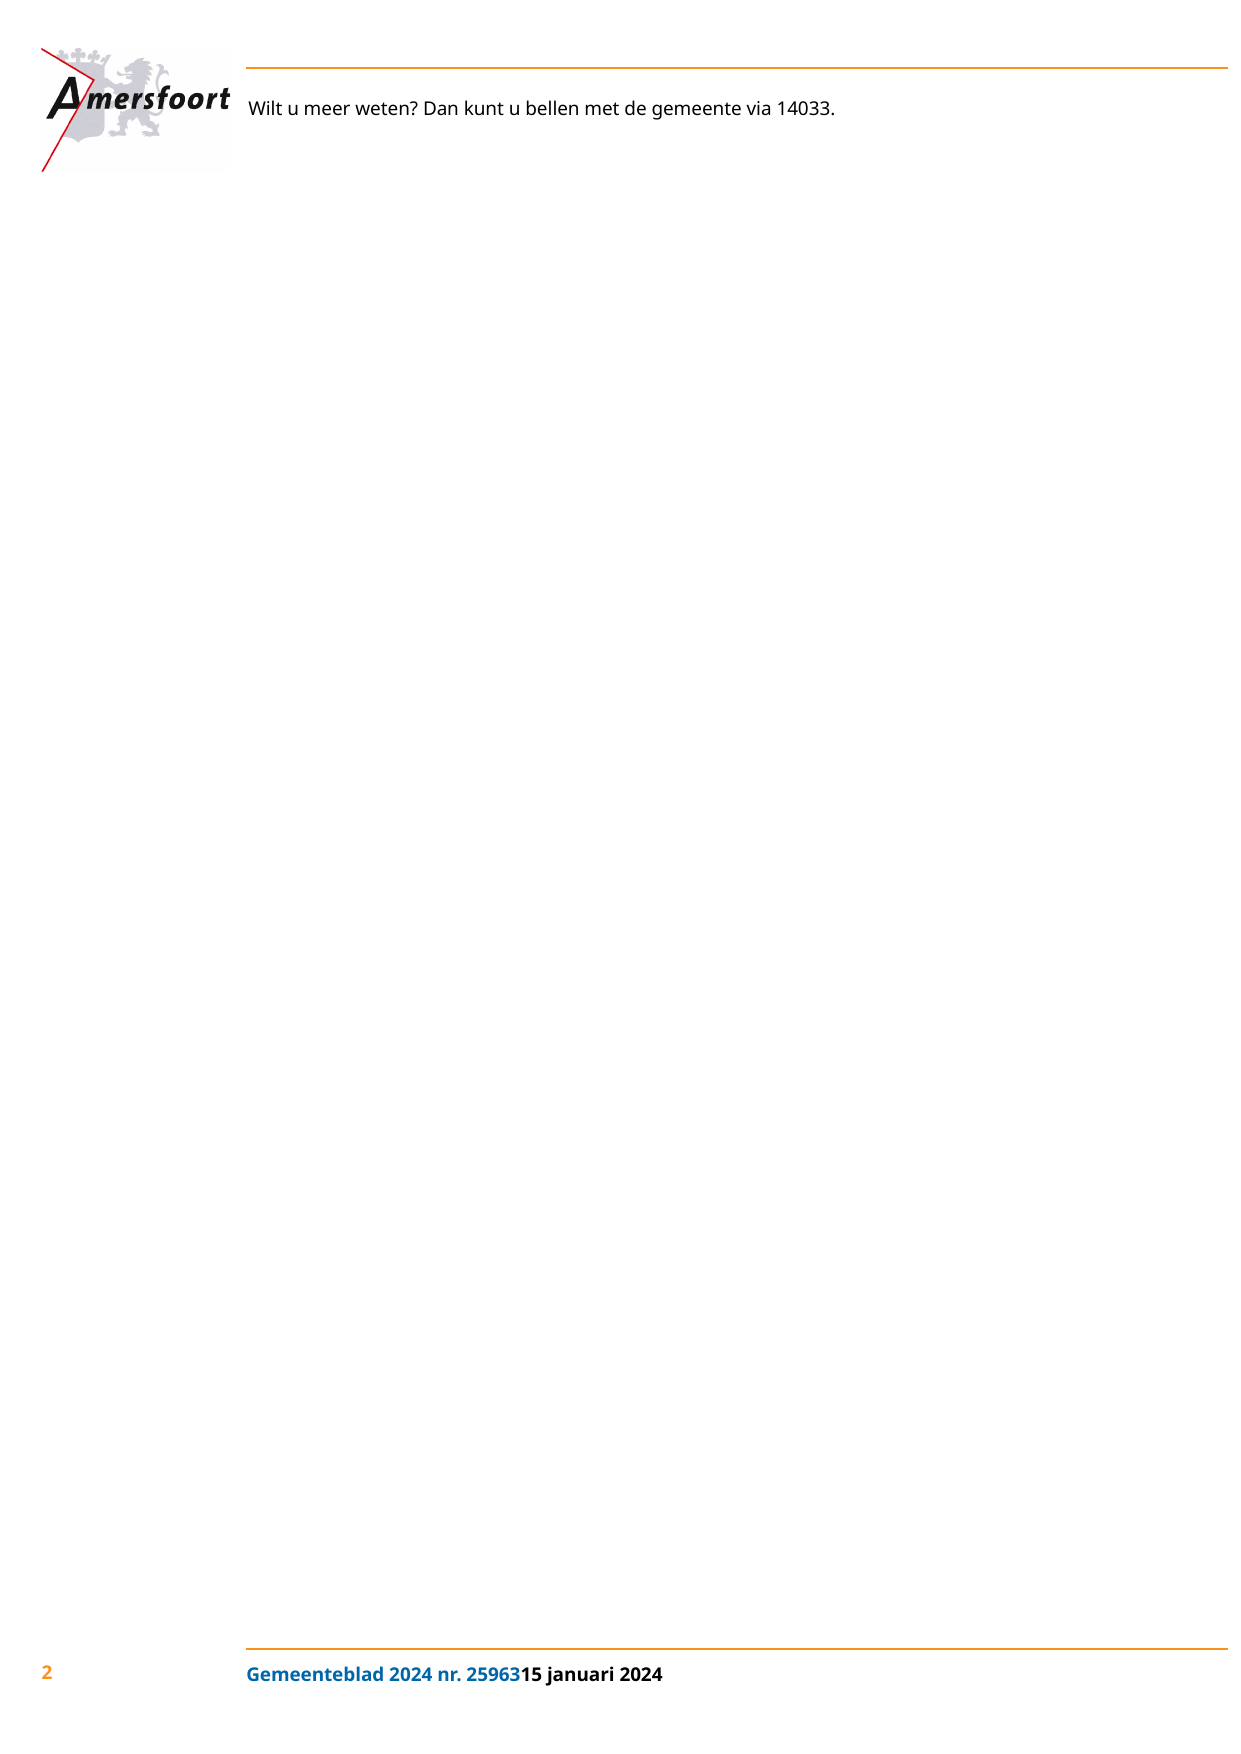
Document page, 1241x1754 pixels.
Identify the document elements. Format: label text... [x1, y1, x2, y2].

text Wilt u meer weten? Dan kunt u bellen met de gemeente via 14033. [248, 95, 1152, 121]
picture [41, 47, 231, 172]
